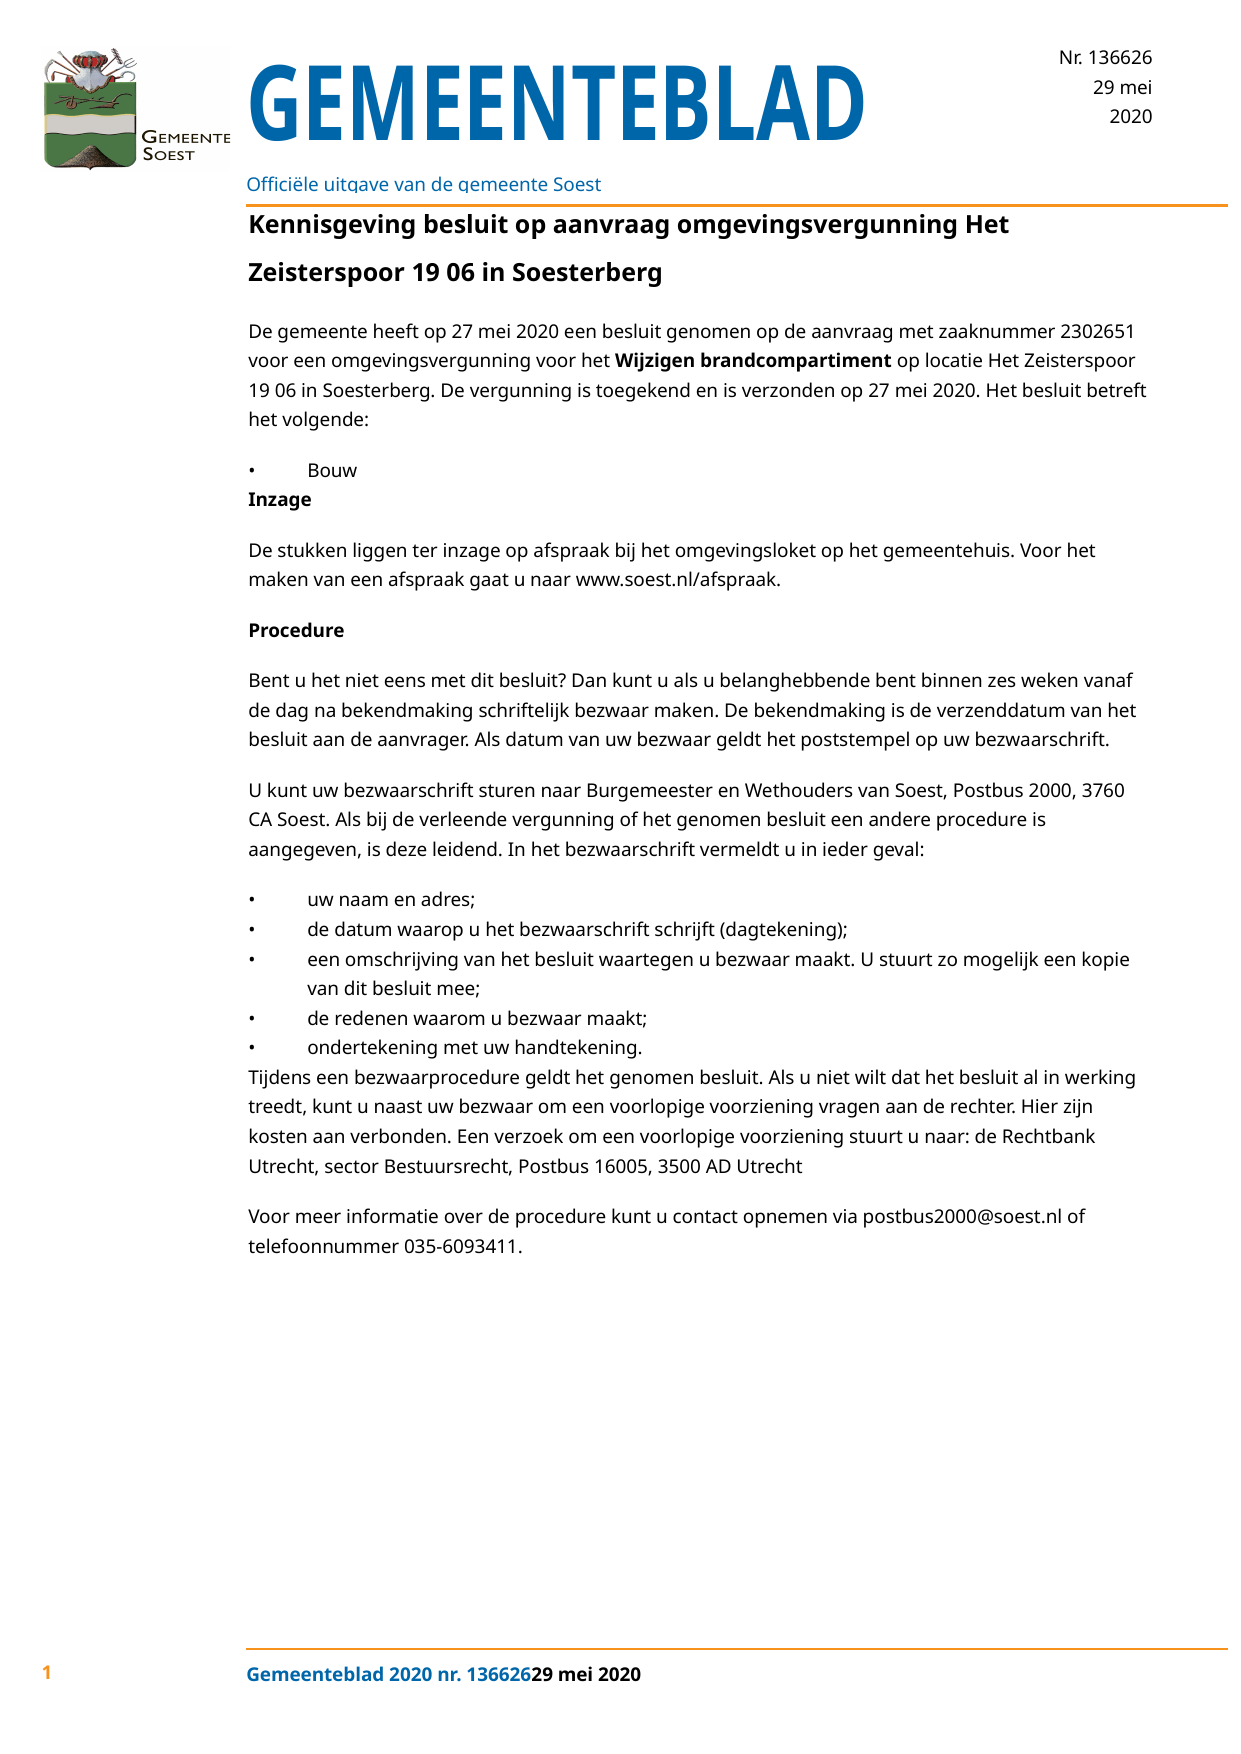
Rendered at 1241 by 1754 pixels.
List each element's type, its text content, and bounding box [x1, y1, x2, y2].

text De stukken liggen ter inzage op afspraak bij het omgevingsloket op het gemeentehuis. Voor het maken van een afspraak gaat u naar www.soest.nl/afspraak. [248, 537, 1152, 592]
text Procedure [248, 617, 1152, 643]
text U kunt uw bezwaarschrift sturen naar Burgemeester en Wethouders van Soest, Postbus 2000, 3760 CA Soest. Als bij de verleende vergunning of het genomen besluit een andere procedure is aangegeven, is deze leidend. In het bezwaarschrift vermeldt u in ieder geval: [248, 777, 1152, 862]
list de redenen waarom u bezwaar maakt; [248, 1005, 1152, 1031]
picture [41, 47, 231, 172]
text Bent u het niet eens met dit besluit? Dan kunt u als u belanghebbende bent binnen zes weken vanaf de dag na bekendmaking schriftelijk bezwaar maken. De bekendmaking is de verzenddatum van het besluit aan de aanvrager. Als datum van uw bezwaar geldt het poststempel op uw bezwaarschrift. [248, 667, 1152, 752]
text Tijdens een bezwaarprocedure geldt het genomen besluit. Als u niet wilt dat het besluit al in werking treedt, kunt u naast uw bezwaar om een voorlopige voorziening vragen aan de rechter. Hier zijn kosten aan verbonden. Een verzoek om een voorlopige voorziening stuurt u naar: de Rechtbank Utrecht, sector Bestuursrecht, Postbus 16005, 3500 AD Utrecht [248, 1064, 1152, 1179]
text Inzage [248, 487, 1152, 512]
list Bouw [248, 457, 1152, 483]
text Kennisgeving besluit op aanvraag omgevingsvergunning Het Zeisterspoor 19 06 in Soesterberg [248, 207, 1152, 288]
list een omschrijving van het besluit waartegen u bezwaar maakt. U stuurt zo mogelijk een kopie van dit besluit mee; [248, 946, 1152, 1001]
text De gemeente heeft op 27 mei 2020 een besluit genomen op de aanvraag met zaaknummer 2302651 voor een omgevingsvergunning voor het Wijzigen brandcompartiment op locatie Het Zeisterspoor 19 06 in Soesterberg. De vergunning is toegekend en is verzonden op 27 mei 2020. Het besluit betreft het volgende: [248, 318, 1152, 432]
list ondertekening met uw handtekening. [248, 1034, 1152, 1060]
list uw naam en adres; [248, 887, 1152, 912]
text Voor meer informatie over de procedure kunt u contact opnemen via postbus2000@soest.nl of telefoonnummer 035-6093411. [248, 1203, 1152, 1259]
list de datum waarop u het bezwaarschrift schrijft (dagtekening); [248, 916, 1152, 942]
